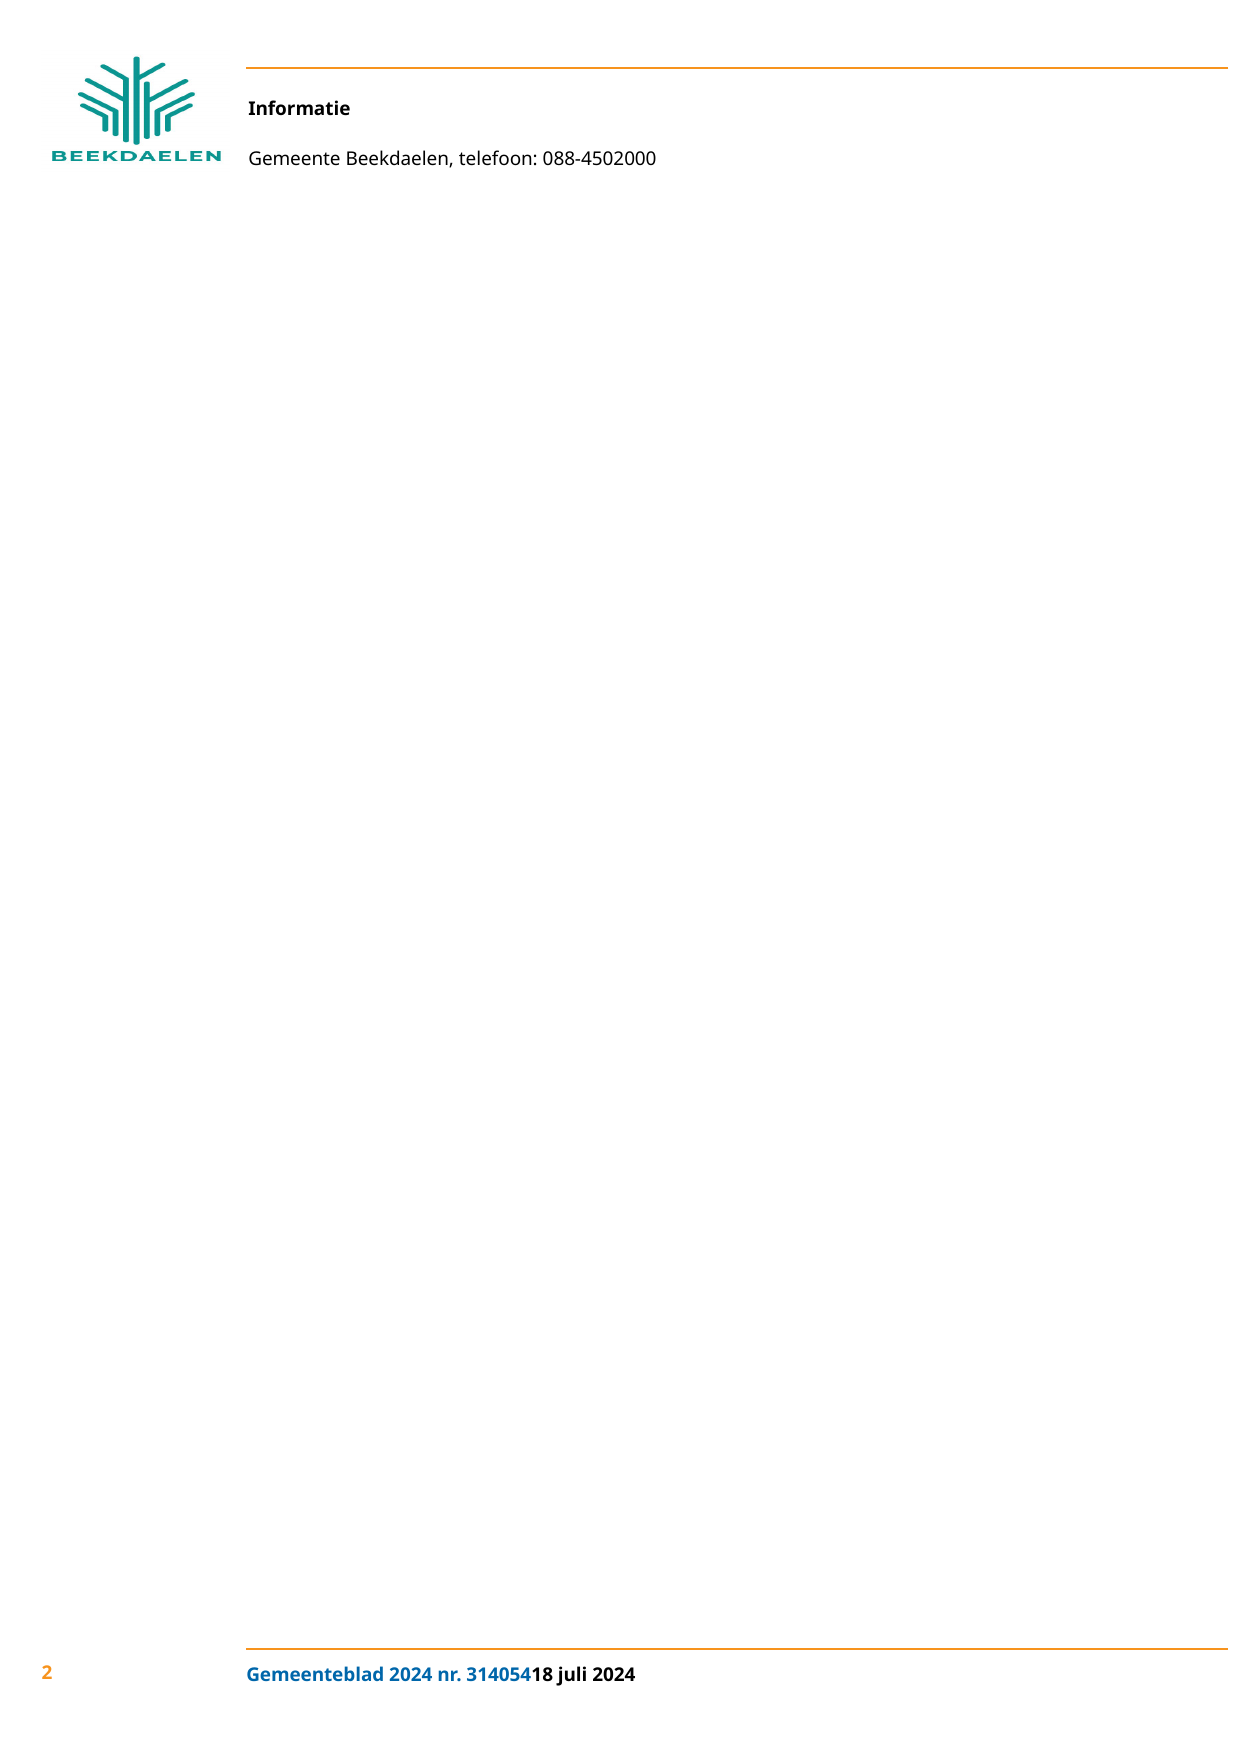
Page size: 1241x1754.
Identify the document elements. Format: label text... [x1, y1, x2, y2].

text Informatie [248, 95, 1152, 121]
picture [41, 47, 231, 172]
text Gemeente Beekdaelen, telefoon: 088-4502000 [248, 145, 1152, 171]
